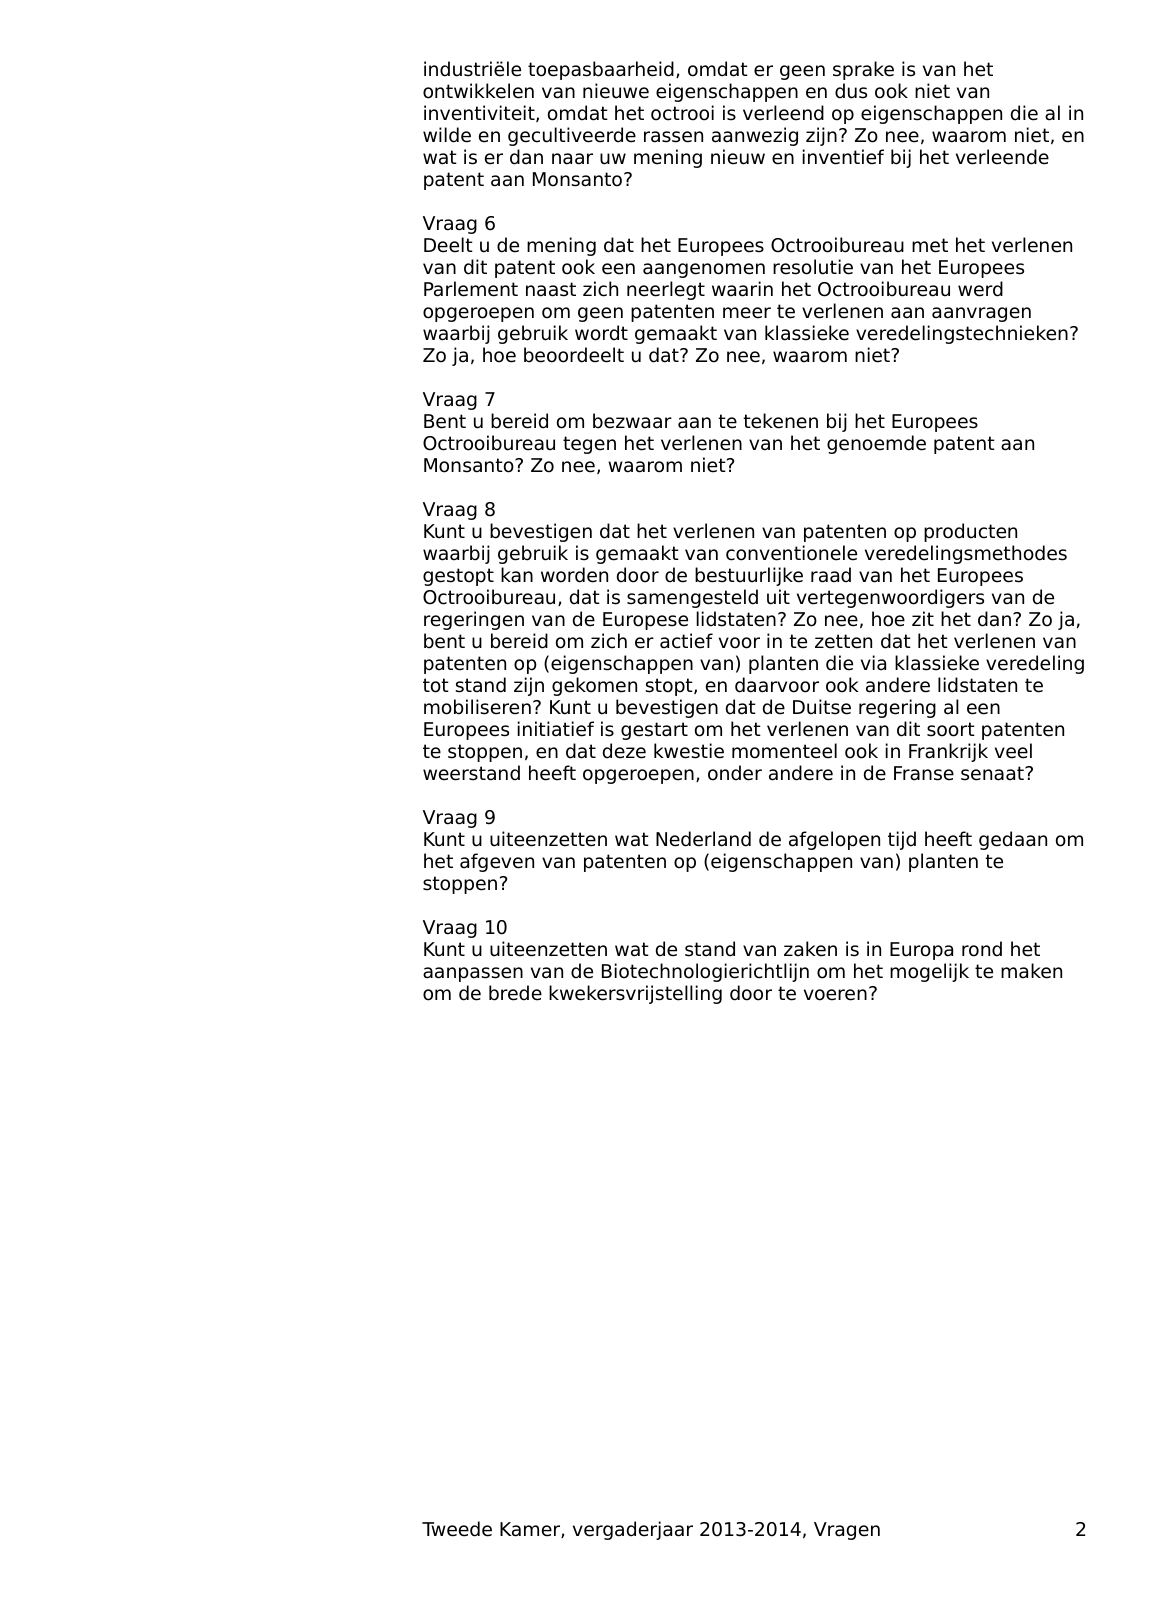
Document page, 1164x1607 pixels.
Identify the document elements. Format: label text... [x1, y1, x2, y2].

text Kunt u bevestigen dat het verlenen van patenten op producten waarbij gebruik is gemaakt van conventionele veredelingsmethodes gestopt kan worden door de bestuurlijke raad van het Europees Octrooibureau, dat is samengesteld uit vertegenwoordigers van de regeringen van de Europese lidstaten? Zo nee, hoe zit het dan? Zo ja, bent u bereid om zich er actief voor in te zetten dat het verlenen van patenten op (eigenschappen van) planten die via klassieke veredeling tot stand zijn gekomen stopt, en daarvoor ook andere lidstaten te mobiliseren? Kunt u bevestigen dat de Duitse regering al een Europees initiatief is gestart om het verlenen van dit soort patenten te stoppen, en dat deze kwestie momenteel ook in Frankrijk veel weerstand heeft opgeroepen, onder andere in de Franse senaat? [422, 521, 1087, 785]
text industriële toepasbaarheid, omdat er geen sprake is van het ontwikkelen van nieuwe eigenschappen en dus ook niet van inventiviteit, omdat het octrooi is verleend op eigenschappen die al in wilde en gecultiveerde rassen aanwezig zijn? Zo nee, waarom niet, en wat is er dan naar uw mening nieuw en inventief bij het verleende patent aan Monsanto? [422, 59, 1087, 191]
text Deelt u de mening dat het Europees Octrooibureau met het verlenen van dit patent ook een aangenomen resolutie van het Europees Parlement naast zich neerlegt waarin het Octrooibureau werd opgeroepen om geen patenten meer te verlenen aan aanvragen waarbij gebruik wordt gemaakt van klassieke veredelingstechnieken? Zo ja, hoe beoordeelt u dat? Zo nee, waarom niet? [422, 235, 1087, 367]
text Vraag 6 [422, 213, 1087, 235]
text Kunt u uiteenzetten wat Nederland de afgelopen tijd heeft gedaan om het afgeven van patenten op (eigenschappen van) planten te stoppen? [422, 829, 1087, 895]
text Bent u bereid om bezwaar aan te tekenen bij het Europees Octrooibureau tegen het verlenen van het genoemde patent aan Monsanto? Zo nee, waarom niet? [422, 411, 1087, 477]
text Vraag 7 [422, 389, 1087, 411]
text Vraag 8 [422, 499, 1087, 521]
text Kunt u uiteenzetten wat de stand van zaken is in Europa rond het aanpassen van de Biotechnologierichtlijn om het mogelijk te maken om de brede kwekersvrijstelling door te voeren? [422, 939, 1087, 1005]
text Vraag 9 [422, 807, 1087, 829]
text Vraag 10 [422, 917, 1087, 939]
